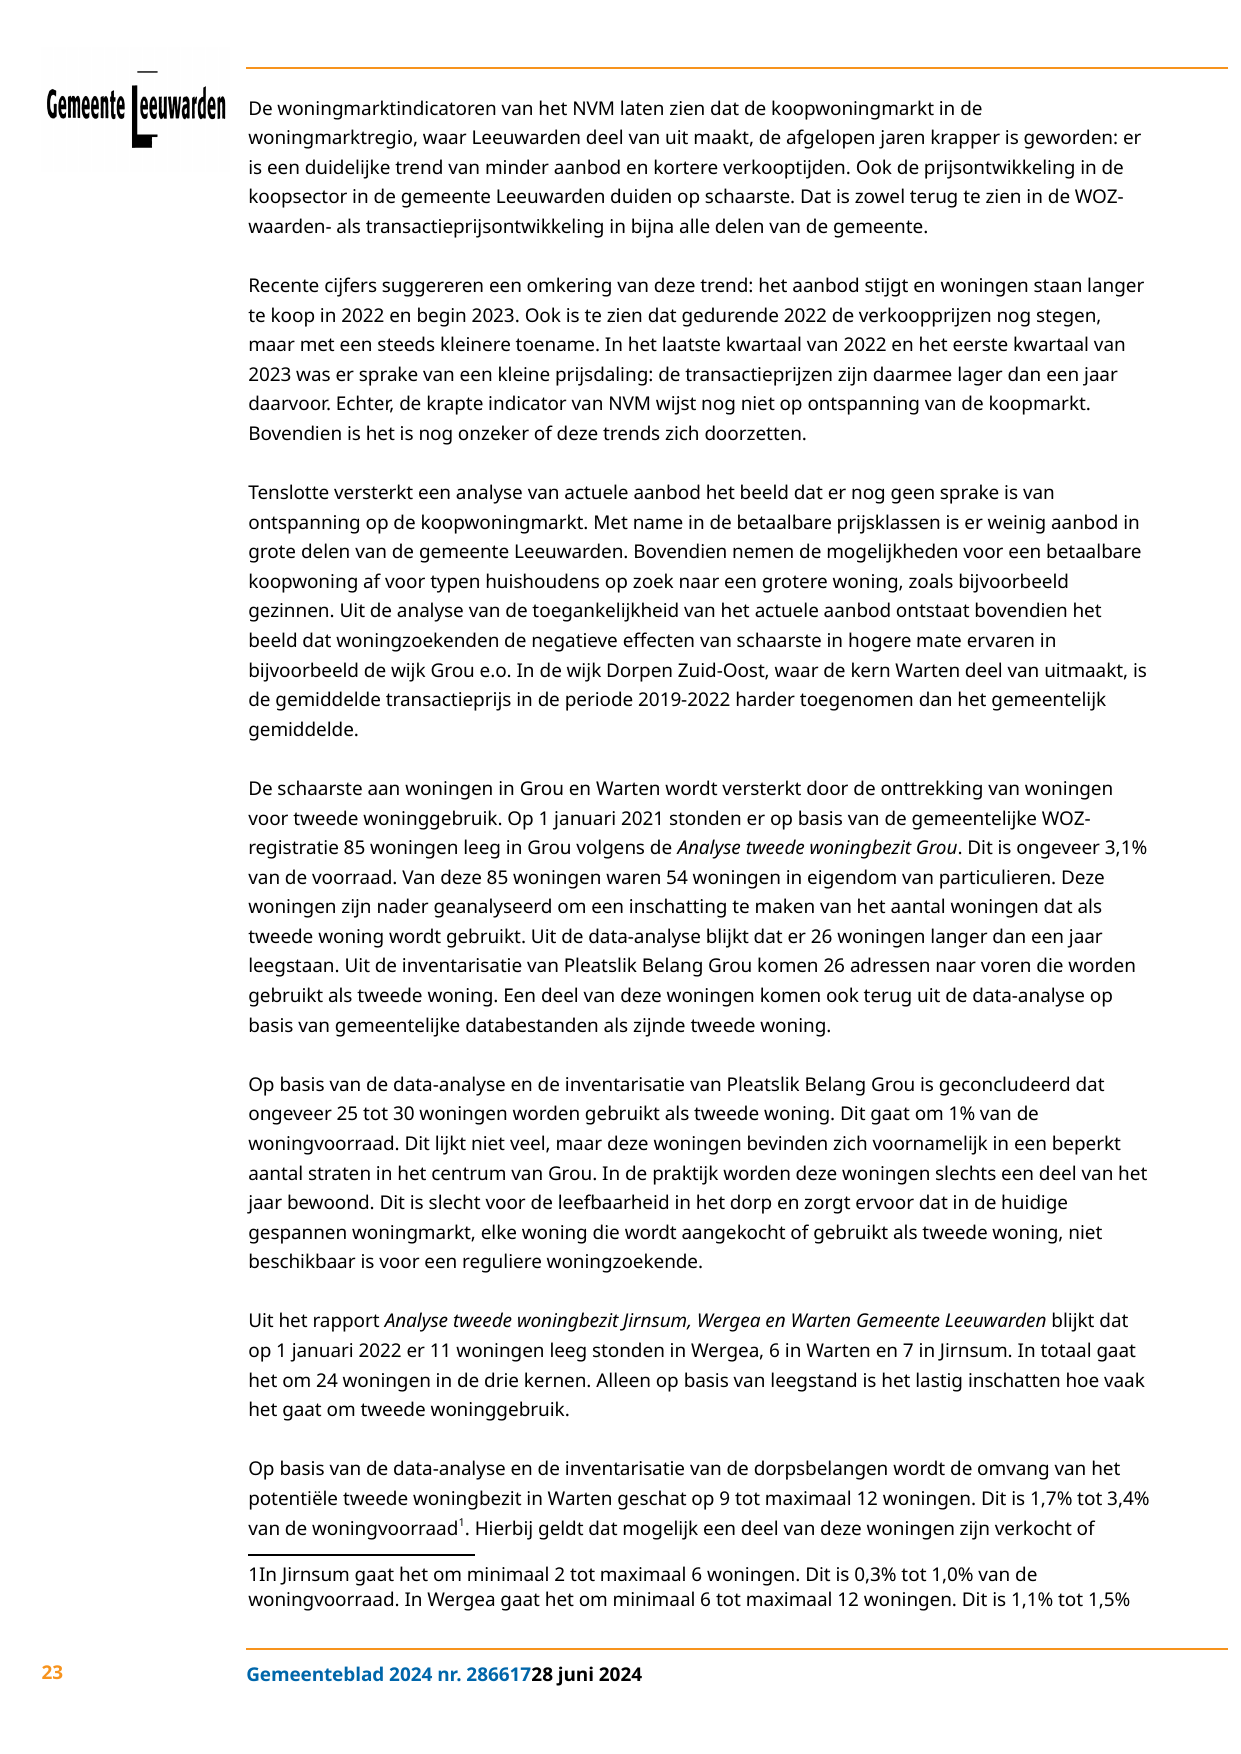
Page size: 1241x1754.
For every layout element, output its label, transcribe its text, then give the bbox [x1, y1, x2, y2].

text De schaarste aan woningen in Grou en Warten wordt versterkt door de onttrekking van woningen voor tweede woninggebruik. Op 1 januari 2021 stonden er op basis van de gemeentelijke WOZ-registratie 85 woningen leeg in Grou volgens de Analyse tweede woningbezit Grou. Dit is ongeveer 3,1% van de voorraad. Van deze 85 woningen waren 54 woningen in eigendom van particulieren. Deze woningen zijn nader geanalyseerd om een inschatting te maken van het aantal woningen dat als tweede woning wordt gebruikt. Uit de data-analyse blijkt dat er 26 woningen langer dan een jaar leegstaan. Uit de inventarisatie van Pleatslik Belang Grou komen 26 adressen naar voren die worden gebruikt als tweede woning. Een deel van deze woningen komen ook terug uit de data-analyse op basis van gemeentelijke databestanden als zijnde tweede woning. [248, 775, 1152, 1038]
text Op basis van de data-analyse en de inventarisatie van de dorpsbelangen wordt de omvang van het potentiële tweede woningbezit in Warten geschat op 9 tot maximaal 12 woningen. Dit is 1,7% tot 3,4% van de woningvoorraad. Hierbij geldt dat mogelijk een deel van deze woningen zijn verkocht of [248, 1456, 1152, 1541]
picture [41, 47, 231, 172]
text Recente cijfers suggereren een omkering van deze trend: het aanbod stijgt en woningen staan langer te koop in 2022 en begin 2023. Ook is te zien dat gedurende 2022 de verkoopprijzen nog stegen, maar met een steeds kleinere toename. In het laatste kwartaal van 2022 en het eerste kwartaal van 2023 was er sprake van een kleine prijsdaling: de transactieprijzen zijn daarmee lager dan een jaar daarvoor. Echter, de krapte indicator van NVM wijst nog niet op ontspanning van de koopmarkt. Bovendien is het is nog onzeker of deze trends zich doorzetten. [248, 272, 1152, 446]
text Op basis van de data-analyse en de inventarisatie van Pleatslik Belang Grou is geconcludeerd dat ongeveer 25 tot 30 woningen worden gebruikt als tweede woning. Dit gaat om 1% van de woningvoorraad. Dit lijkt niet veel, maar deze woningen bevinden zich voornamelijk in een beperkt aantal straten in het centrum van Grou. In de praktijk worden deze woningen slechts een deel van het jaar bewoond. Dit is slecht voor de leefbaarheid in het dorp en zorgt ervoor dat in de huidige gespannen woningmarkt, elke woning die wordt aangekocht of gebruikt als tweede woning, niet beschikbaar is voor een reguliere woningzoekende. [248, 1071, 1152, 1274]
text Uit het rapport Analyse tweede woningbezit Jirnsum, Wergea en Warten Gemeente Leeuwarden blijkt dat op 1 januari 2022 er 11 woningen leeg stonden in Wergea, 6 in Warten en 7 in Jirnsum. In totaal gaat het om 24 woningen in de drie kernen. Alleen op basis van leegstand is het lastig inschatten hoe vaak het gaat om tweede woninggebruik. [248, 1308, 1152, 1422]
text De woningmarktindicatoren van het NVM laten zien dat de koopwoningmarkt in de woningmarktregio, waar Leeuwarden deel van uit maakt, de afgelopen jaren krapper is geworden: er is een duidelijke trend van minder aanbod en kortere verkooptijden. Ook de prijsontwikkeling in de koopsector in de gemeente Leeuwarden duiden op schaarste. Dat is zowel terug te zien in de WOZ-waarden- als transactieprijsontwikkeling in bijna alle delen van de gemeente. [248, 95, 1152, 239]
text Tenslotte versterkt een analyse van actuele aanbod het beeld dat er nog geen sprake is van ontspanning op de koopwoningmarkt. Met name in de betaalbare prijsklassen is er weinig aanbod in grote delen van de gemeente Leeuwarden. Bovendien nemen de mogelijkheden voor een betaalbare koopwoning af voor typen huishoudens op zoek naar een grotere woning, zoals bijvoorbeeld gezinnen. Uit de analyse van de toegankelijkheid van het actuele aanbod ontstaat bovendien het beeld dat woningzoekenden de negatieve effecten van schaarste in hogere mate ervaren in bijvoorbeeld de wijk Grou e.o. In de wijk Dorpen Zuid-Oost, waar de kern Warten deel van uitmaakt, is de gemiddelde transactieprijs in de periode 2019-2022 harder toegenomen dan het gemeentelijk gemiddelde. [248, 479, 1152, 742]
text In Jirnsum gaat het om minimaal 2 tot maximaal 6 woningen. Dit is 0,3% tot 1,0% van de woningvoorraad. In Wergea gaat het om minimaal 6 tot maximaal 12 woningen. Dit is 1,1% tot 1,5% [248, 1561, 1152, 1612]
